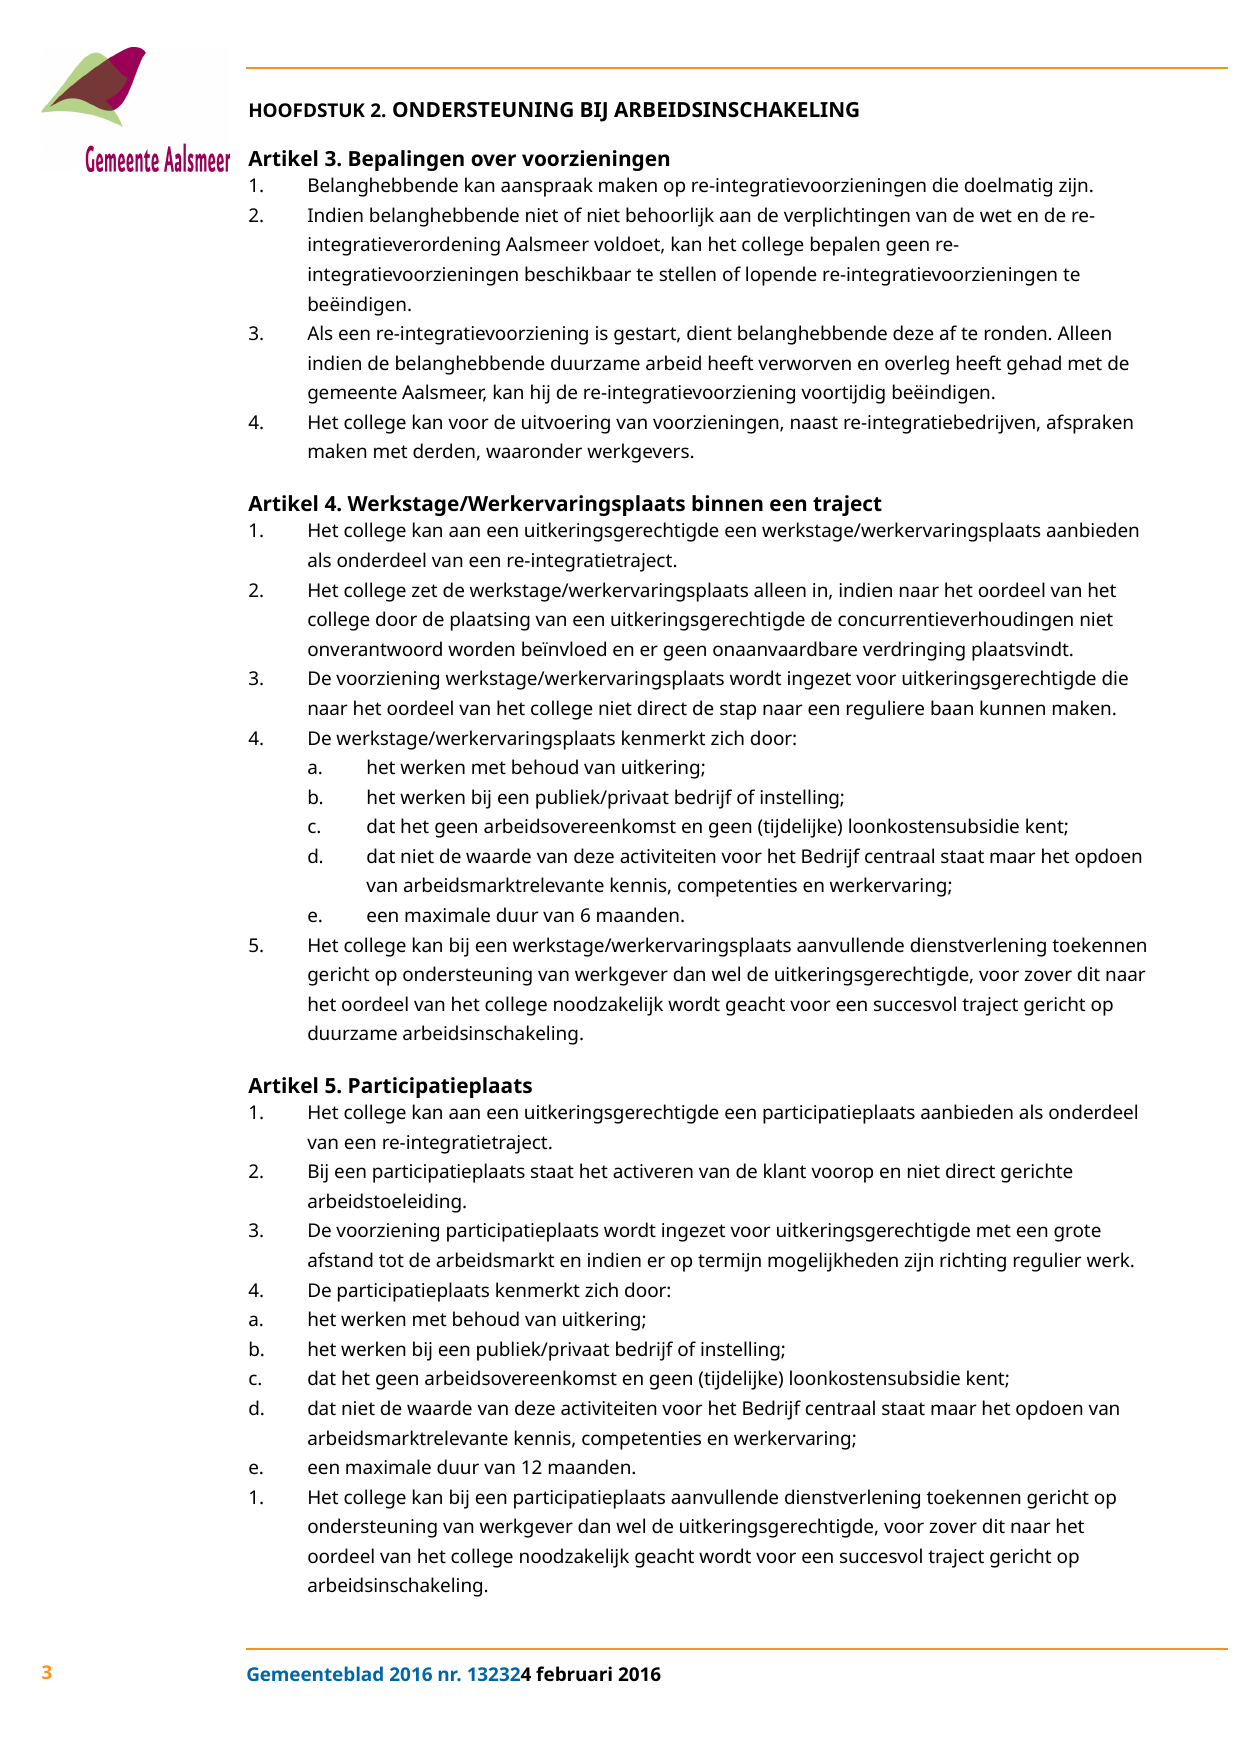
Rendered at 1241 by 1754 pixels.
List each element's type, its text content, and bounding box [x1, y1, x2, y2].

list De voorziening werkstage/werkervaringsplaats wordt ingezet voor uitkeringsgerechtigde die naar het oordeel van het college niet direct de stap naar een reguliere baan kunnen maken. [248, 666, 1152, 721]
list een maximale duur van 6 maanden. [307, 902, 1152, 928]
list Het college zet de werkstage/werkervaringsplaats alleen in, indien naar het oordeel van het college door de plaatsing van een uitkeringsgerechtigde de concurrentieverhoudingen niet onverantwoord worden beïnvloed en er geen onaanvaardbare verdringing plaatsvindt. [248, 577, 1152, 662]
list het werken met behoud van uitkering; [248, 1306, 1152, 1332]
list dat niet de waarde van deze activiteiten voor het Bedrijf centraal staat maar het opdoen van arbeidsmarktrelevante kennis, competenties en werkervaring; [248, 1395, 1152, 1451]
list dat het geen arbeidsovereenkomst en geen (tijdelijke) loonkostensubsidie kent; [248, 1366, 1152, 1391]
list dat niet de waarde van deze activiteiten voor het Bedrijf centraal staat maar het opdoen van arbeidsmarktrelevante kennis, competenties en werkervaring; [307, 843, 1152, 898]
list Indien belanghebbende niet of niet behoorlijk aan de verplichtingen van de wet en de re-integratieverordening Aalsmeer voldoet, kan het college bepalen geen re-integratievoorzieningen beschikbaar te stellen of lopende re-integratievoorzieningen te beëindigen. [248, 202, 1152, 317]
list De participatieplaats kenmerkt zich door: [248, 1277, 1152, 1303]
list Het college kan bij een participatieplaats aanvullende dienstverlening toekennen gericht op ondersteuning van werkgever dan wel de uitkeringsgerechtigde, voor zover dit naar het oordeel van het college noodzakelijk geacht wordt voor een succesvol traject gericht op arbeidsinschakeling. [248, 1484, 1152, 1598]
text Artikel 3. Bepalingen over voorzieningen [248, 144, 1152, 172]
list De voorziening participatieplaats wordt ingezet voor uitkeringsgerechtigde met een grote afstand tot de arbeidsmarkt en indien er op termijn mogelijkheden zijn richting regulier werk. [248, 1218, 1152, 1273]
list Als een re-integratievoorziening is gestart, dient belanghebbende deze af te ronden. Alleen indien de belanghebbende duurzame arbeid heeft verworven en overleg heeft gehad met de gemeente Aalsmeer, kan hij de re-integratievoorziening voortijdig beëindigen. [248, 320, 1152, 405]
list dat het geen arbeidsovereenkomst en geen (tijdelijke) loonkostensubsidie kent; [307, 813, 1152, 839]
list Het college kan bij een werkstage/werkervaringsplaats aanvullende dienstverlening toekennen gericht op ondersteuning van werkgever dan wel de uitkeringsgerechtigde, voor zover dit naar het oordeel van het college noodzakelijk wordt geacht voor een succesvol traject gericht op duurzame arbeidsinschakeling. [248, 932, 1152, 1046]
list Het college kan voor de uitvoering van voorzieningen, naast re-integratiebedrijven, afspraken maken met derden, waaronder werkgevers. [248, 409, 1152, 464]
picture [41, 47, 231, 172]
list Belanghebbende kan aanspraak maken op re-integratievoorzieningen die doelmatig zijn. [248, 172, 1152, 198]
list een maximale duur van 12 maanden. [248, 1454, 1152, 1480]
list het werken bij een publiek/privaat bedrijf of instelling; [307, 784, 1152, 809]
text Artikel 5. Participatieplaats [248, 1071, 1152, 1099]
list De werkstage/werkervaringsplaats kenmerkt zich door: [248, 725, 1152, 750]
text HOOFDSTUK 2. ONDERSTEUNING BIJ ARBEIDSINSCHAKELING [248, 95, 1152, 123]
list Bij een participatieplaats staat het activeren van de klant voorop en niet direct gerichte arbeidstoeleiding. [248, 1158, 1152, 1214]
list het werken bij een publiek/privaat bedrijf of instelling; [248, 1336, 1152, 1362]
list Het college kan aan een uitkeringsgerechtigde een participatieplaats aanbieden als onderdeel van een re-integratietraject. [248, 1099, 1152, 1155]
list het werken met behoud van uitkering; [307, 754, 1152, 780]
text Artikel 4. Werkstage/Werkervaringsplaats binnen een traject [248, 489, 1152, 518]
list Het college kan aan een uitkeringsgerechtigde een werkstage/werkervaringsplaats aanbieden als onderdeel van een re-integratietraject. [248, 518, 1152, 573]
